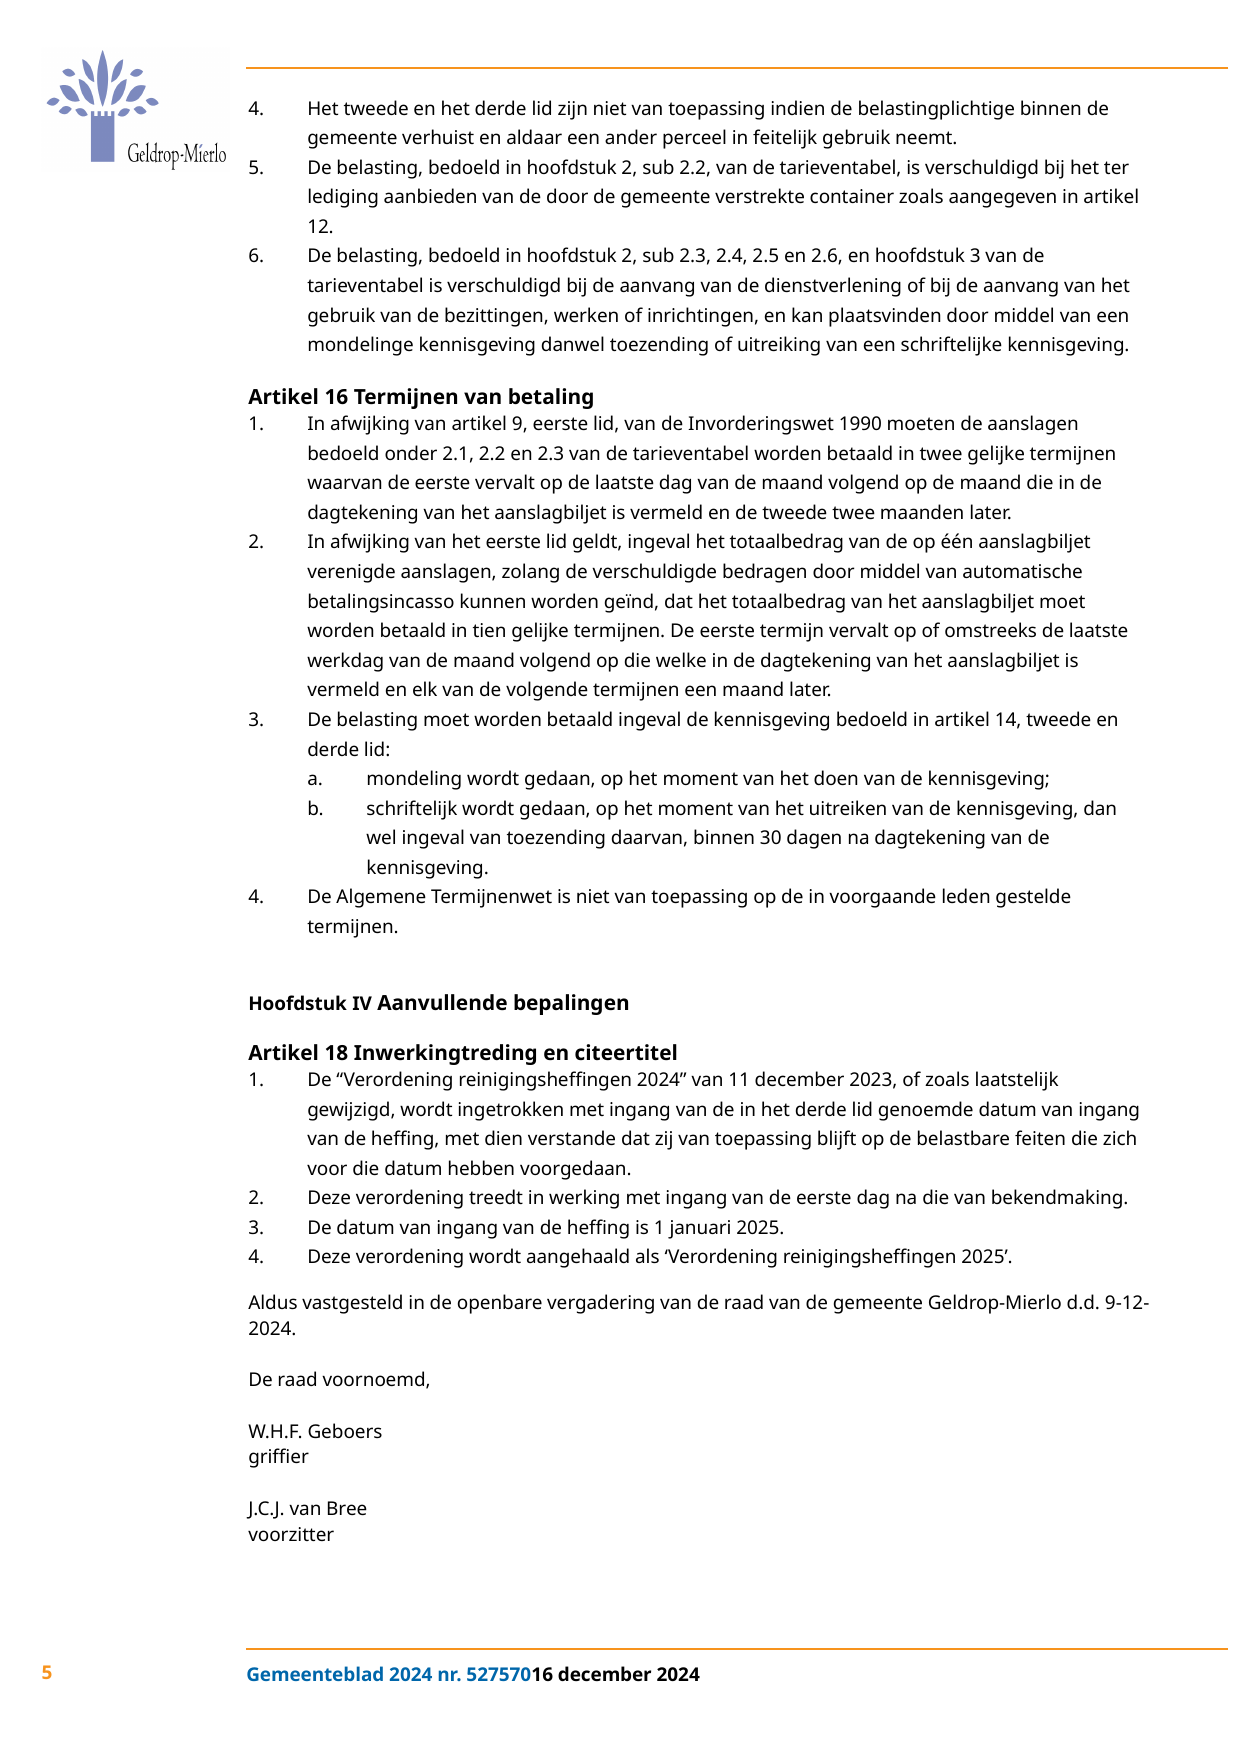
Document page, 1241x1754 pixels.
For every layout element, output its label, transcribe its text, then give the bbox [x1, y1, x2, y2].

list De datum van ingang van de heffing is 1 januari 2025. [248, 1214, 1152, 1240]
text Artikel 18 Inwerkingtreding en citeertitel [248, 1038, 1152, 1066]
list De belasting, bedoeld in hoofdstuk 2, sub 2.3, 2.4, 2.5 en 2.6, en hoofdstuk 3 van de tarieventabel is verschuldigd bij de aanvang van de dienstverlening of bij de aanvang van het gebruik van de bezittingen, werken of inrichtingen, en kan plaatsvinden door middel van een mondelinge kennisgeving danwel toezending of uitreiking van een schriftelijke kennisgeving. [248, 243, 1152, 357]
list Deze verordening treedt in werking met ingang van de eerste dag na die van bekendmaking. [248, 1184, 1152, 1210]
text Artikel 16 Termijnen van betaling [248, 382, 1152, 410]
text W.H.F. Geboers [248, 1418, 1152, 1444]
text De raad voornoemd, [248, 1366, 1152, 1392]
list De Algemene Termijnenwet is niet van toepassing op de in voorgaande leden gestelde termijnen. [248, 884, 1152, 939]
list In afwijking van het eerste lid geldt, ingeval het totaalbedrag van de op één aanslagbiljet verenigde aanslagen, zolang de verschuldigde bedragen door middel van automatische betalingsincasso kunnen worden geïnd, dat het totaalbedrag van het aanslagbiljet moet worden betaald in tien gelijke termijnen. De eerste termijn vervalt op of omstreeks de laatste werkdag van de maand volgend op die welke in de dagtekening van het aanslagbiljet is vermeld en elk van de volgende termijnen een maand later. [248, 529, 1152, 702]
text griffier [248, 1444, 1152, 1469]
text Hoofdstuk IV Aanvullende bepalingen [248, 988, 1152, 1017]
list schriftelijk wordt gedaan, op het moment van het uitreiken van de kennisgeving, dan wel ingeval van toezending daarvan, binnen 30 dagen na dagtekening van de kennisgeving. [307, 795, 1152, 880]
list De belasting, bedoeld in hoofdstuk 2, sub 2.2, van de tarieventabel, is verschuldigd bij het ter lediging aanbieden van de door de gemeente verstrekte container zoals aangegeven in artikel 12. [248, 154, 1152, 239]
text Aldus vastgesteld in de openbare vergadering van de raad van de gemeente Geldrop-Mierlo d.d. 9-12-2024. [248, 1289, 1152, 1341]
list De “Verordening reinigingsheffingen 2024” van 11 december 2023, of zoals laatstelijk gewijzigd, wordt ingetrokken met ingang van de in het derde lid genoemde datum van ingang van de heffing, met dien verstande dat zij van toepassing blijft op de belastbare feiten die zich voor die datum hebben voorgedaan. [248, 1066, 1152, 1181]
list Deze verordening wordt aangehaald als ‘Verordening reinigingsheffingen 2025’. [248, 1244, 1152, 1269]
list In afwijking van artikel 9, eerste lid, van de Invorderingswet 1990 moeten de aanslagen bedoeld onder 2.1, 2.2 en 2.3 van de tarieventabel worden betaald in twee gelijke termijnen waarvan de eerste vervalt op de laatste dag van de maand volgend op de maand die in de dagtekening van het aanslagbiljet is vermeld en de tweede twee maanden later. [248, 410, 1152, 525]
text J.C.J. van Bree [248, 1495, 1152, 1521]
picture [41, 47, 231, 172]
list Het tweede en het derde lid zijn niet van toepassing indien de belastingplichtige binnen de gemeente verhuist en aldaar een ander perceel in feitelijk gebruik neemt. [248, 95, 1152, 150]
list mondeling wordt gedaan, op het moment van het doen van de kennisgeving; [307, 765, 1152, 791]
text voorzitter [248, 1521, 1152, 1547]
list De belasting moet worden betaald ingeval de kennisgeving bedoeld in artikel 14, tweede en derde lid: [248, 706, 1152, 761]
